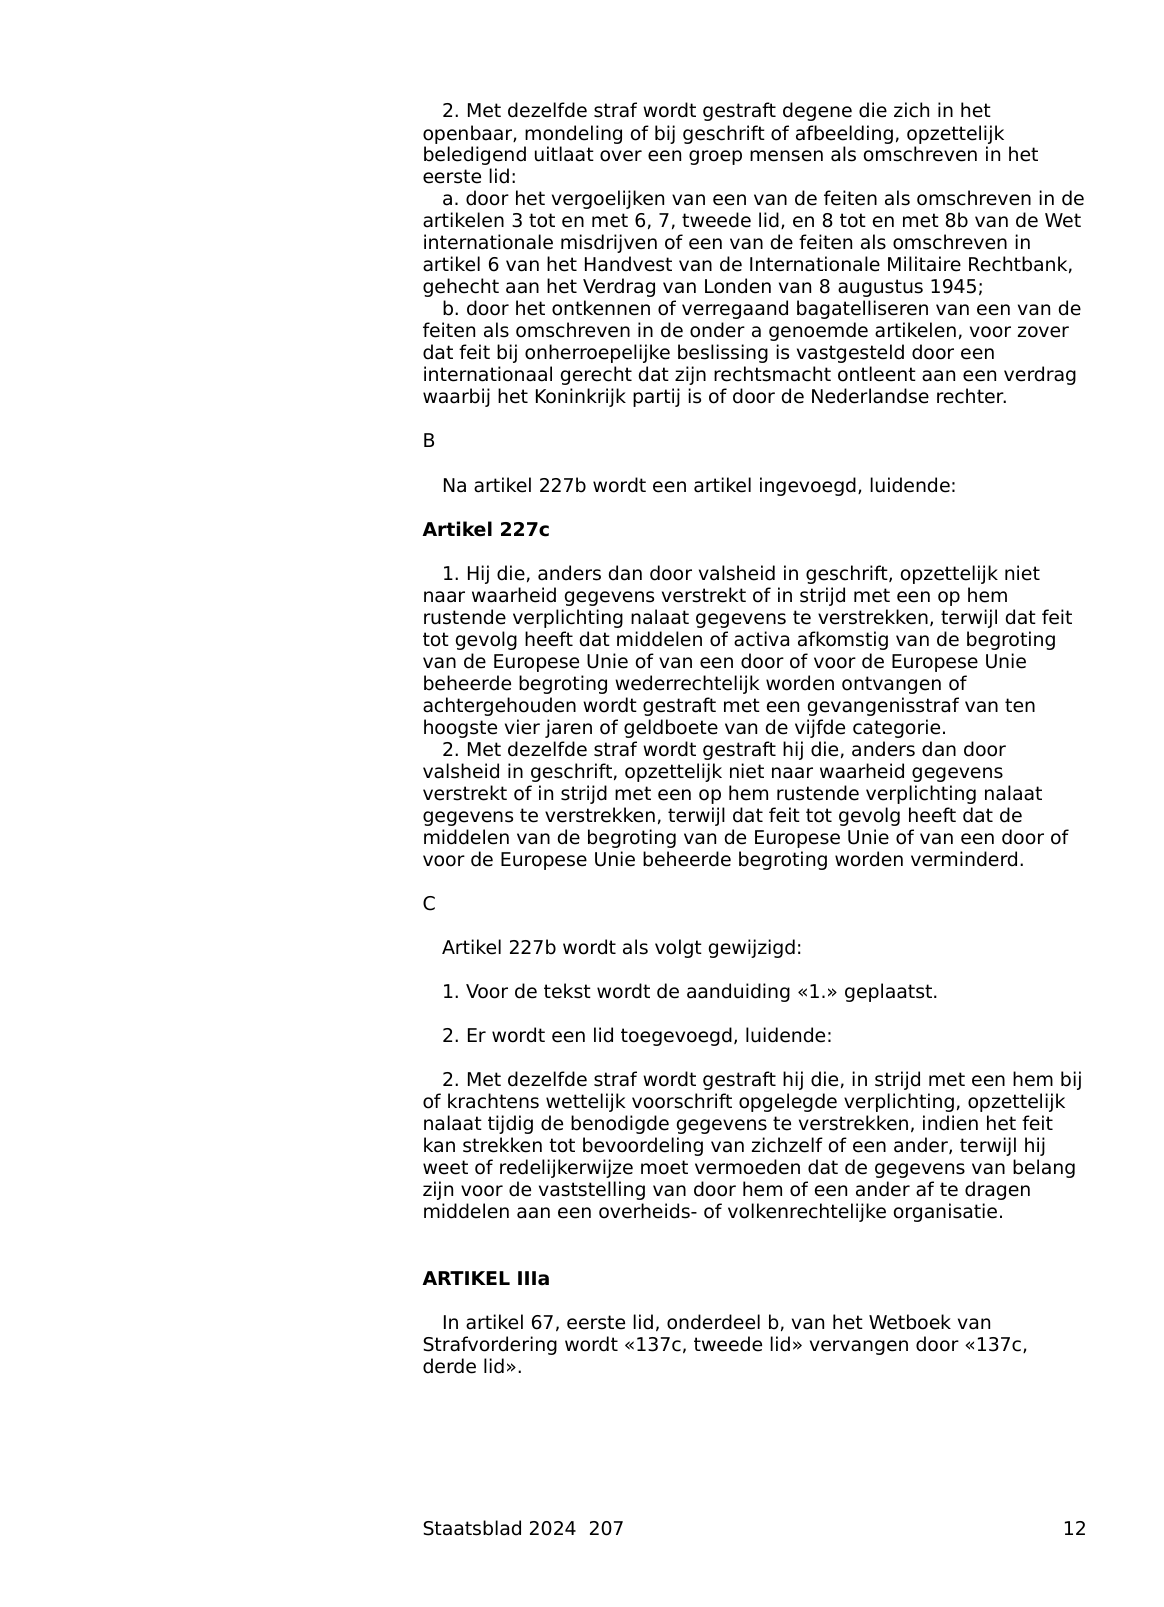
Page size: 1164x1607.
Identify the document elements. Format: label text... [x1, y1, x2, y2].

text b. door het ontkennen of verregaand bagatelliseren van een van de feiten als omschreven in de onder a genoemde artikelen, voor zover dat feit bij onherroepelijke beslissing is vastgesteld door een internationaal gerecht dat zijn rechtsmacht ontleent aan een verdrag waarbij het Koninkrijk partij is of door de Nederlandse rechter. [422, 298, 1087, 408]
text In artikel 67, eerste lid, onderdeel b, van het Wetboek van Strafvordering wordt «137c, tweede lid» vervangen door «137c, derde lid». [422, 1312, 1087, 1378]
text C [422, 893, 1087, 915]
text B [422, 430, 1087, 452]
text 2. Met dezelfde straf wordt gestraft hij die, in strijd met een hem bij of krachtens wettelijk voorschrift opgelegde verplichting, opzettelijk nalaat tijdig de benodigde gegevens te verstrekken, indien het feit kan strekken tot bevoordeling van zichzelf of een ander, terwijl hij weet of redelijkerwijze moet vermoeden dat de gegevens van belang zijn voor de vaststelling van door hem of een ander af te dragen middelen aan een overheids- of volkenrechtelijke organisatie. [422, 1069, 1087, 1223]
text a. door het vergoelijken van een van de feiten als omschreven in de artikelen 3 tot en met 6, 7, tweede lid, en 8 tot en met 8b van de Wet internationale misdrijven of een van de feiten als omschreven in artikel 6 van het Handvest van de Internationale Militaire Rechtbank, gehecht aan het Verdrag van Londen van 8 augustus 1945; [422, 188, 1087, 298]
subtitle ARTIKEL IIIa [422, 1268, 1087, 1289]
text 1. Voor de tekst wordt de aanduiding «1.» geplaatst. [422, 981, 1087, 1003]
text 2. Met dezelfde straf wordt gestraft degene die zich in het openbaar, mondeling of bij geschrift of afbeelding, opzettelijk beledigend uitlaat over een groep mensen als omschreven in het eerste lid: [422, 100, 1087, 188]
text 2. Met dezelfde straf wordt gestraft hij die, anders dan door valsheid in geschrift, opzettelijk niet naar waarheid gegevens verstrekt of in strijd met een op hem rustende verplichting nalaat gegevens te verstrekken, terwijl dat feit tot gevolg heeft dat de middelen van de begroting van de Europese Unie of van een door of voor de Europese Unie beheerde begroting worden verminderd. [422, 739, 1087, 871]
subtitle Artikel 227c [422, 519, 1087, 541]
text 2. Er wordt een lid toegevoegd, luidende: [422, 1025, 1087, 1047]
text 1. Hij die, anders dan door valsheid in geschrift, opzettelijk niet naar waarheid gegevens verstrekt of in strijd met een op hem rustende verplichting nalaat gegevens te verstrekken, terwijl dat feit tot gevolg heeft dat middelen of activa afkomstig van de begroting van de Europese Unie of van een door of voor de Europese Unie beheerde begroting wederrechtelijk worden ontvangen of achtergehouden wordt gestraft met een gevangenisstraf van ten hoogste vier jaren of geldboete van de vijfde categorie. [422, 563, 1087, 739]
text Artikel 227b wordt als volgt gewijzigd: [422, 937, 1087, 959]
text Na artikel 227b wordt een artikel ingevoegd, luidende: [422, 474, 1087, 496]
